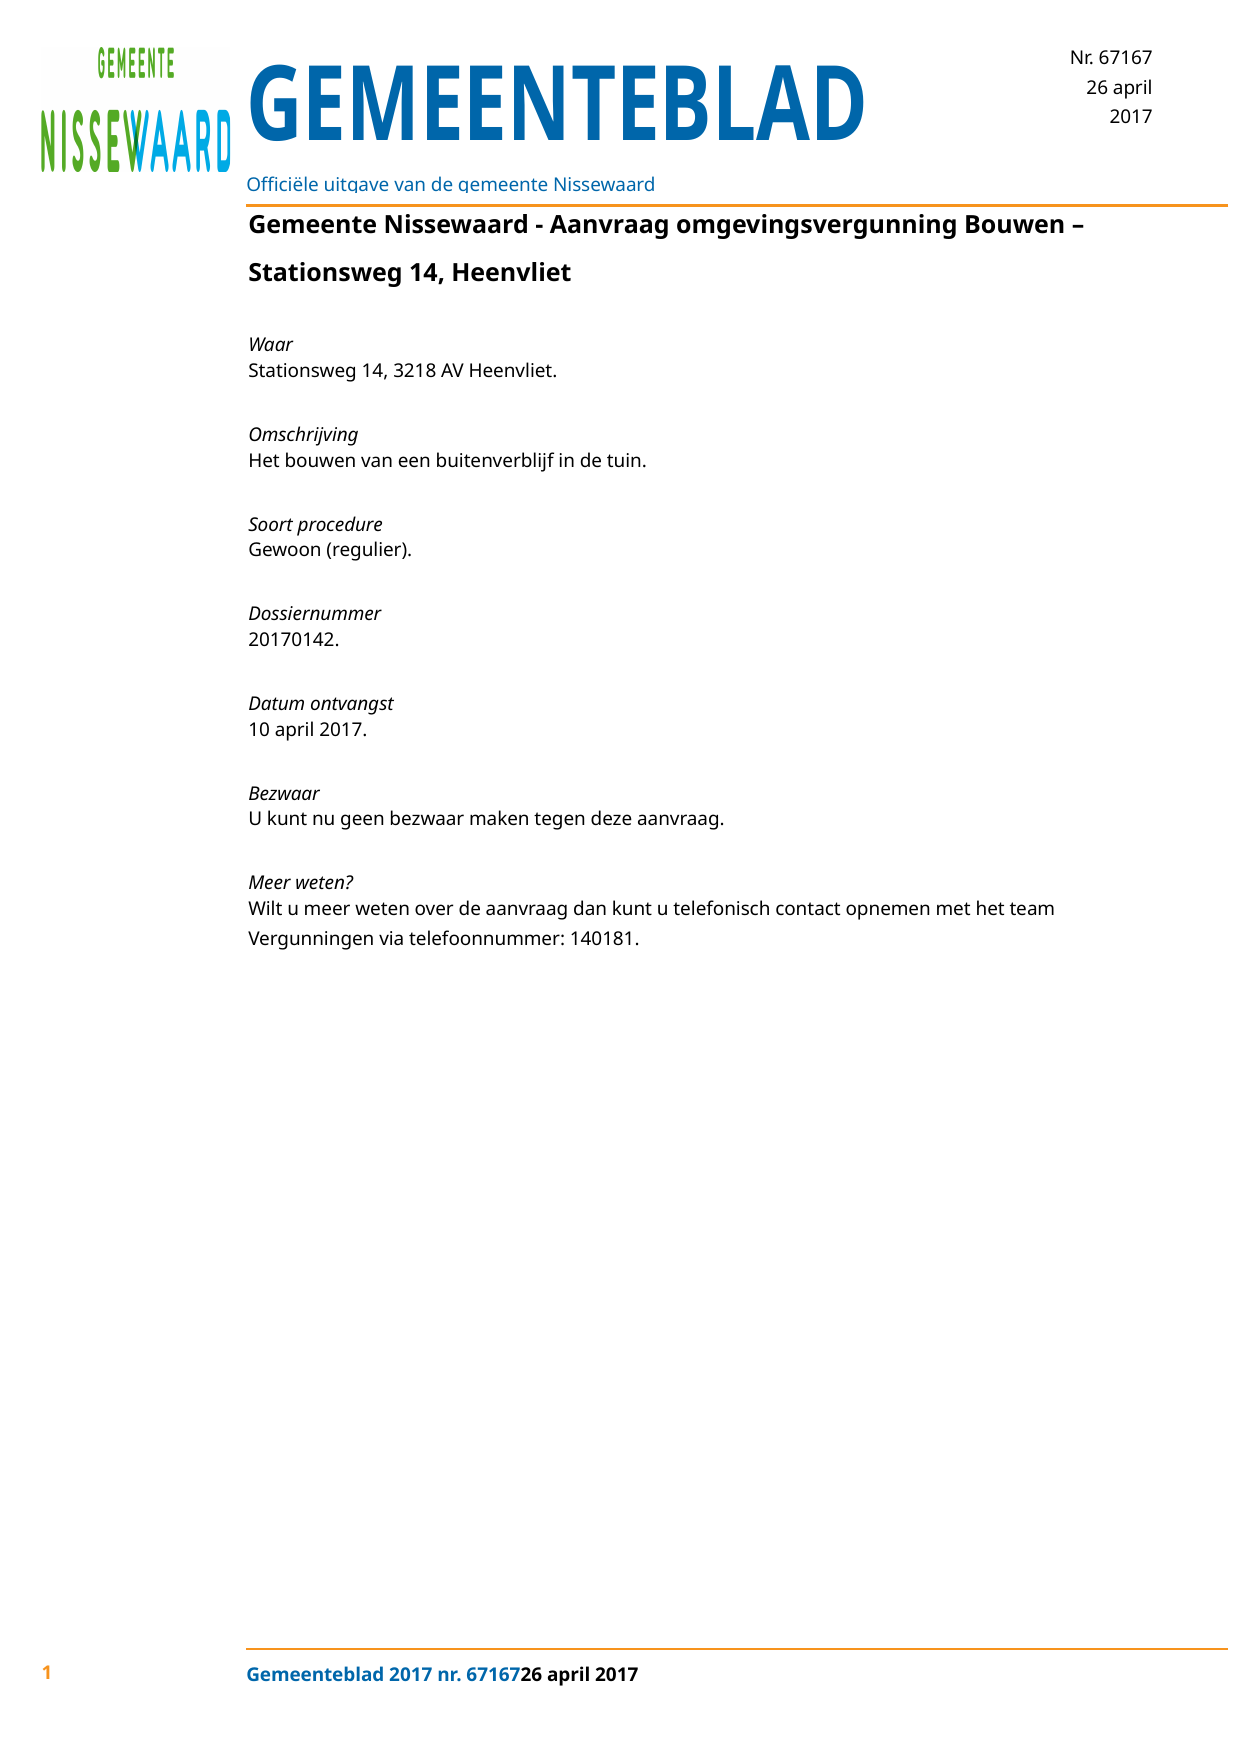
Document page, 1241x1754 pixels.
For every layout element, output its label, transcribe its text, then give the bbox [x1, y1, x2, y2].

picture [200, 151, 206, 172]
text Soort procedure [248, 511, 1152, 537]
text Meer weten? [248, 869, 1152, 895]
picture [222, 122, 227, 160]
text Dossiernummer [248, 601, 1152, 626]
text Waar [248, 331, 1152, 357]
text Bezwaar [248, 780, 1152, 806]
text Het bouwen van een buitenverblijf in de tuin. [248, 447, 1152, 473]
text Gemeente Nissewaard - Aanvraag omgevingsvergunning Bouwen – Stationsweg 14, Heenvliet [248, 207, 1152, 288]
text Gewoon (regulier). [248, 537, 1152, 562]
text Wilt u meer weten over de aanvraag dan kunt u telefonisch contact opnemen met het team Vergunningen via telefoonnummer: 140181. [248, 895, 1152, 951]
text 10 april 2017. [248, 716, 1152, 742]
text Datum ontvangst [248, 690, 1152, 716]
text Omschrijving [248, 421, 1152, 447]
picture [176, 157, 187, 172]
text 20170142. [248, 626, 1152, 652]
picture [154, 157, 165, 172]
picture [41, 47, 231, 172]
text U kunt nu geen bezwaar maken tegen deze aanvraag. [248, 806, 1152, 831]
picture [201, 122, 206, 138]
text Stationsweg 14, 3218 AV Heenvliet. [248, 357, 1152, 383]
